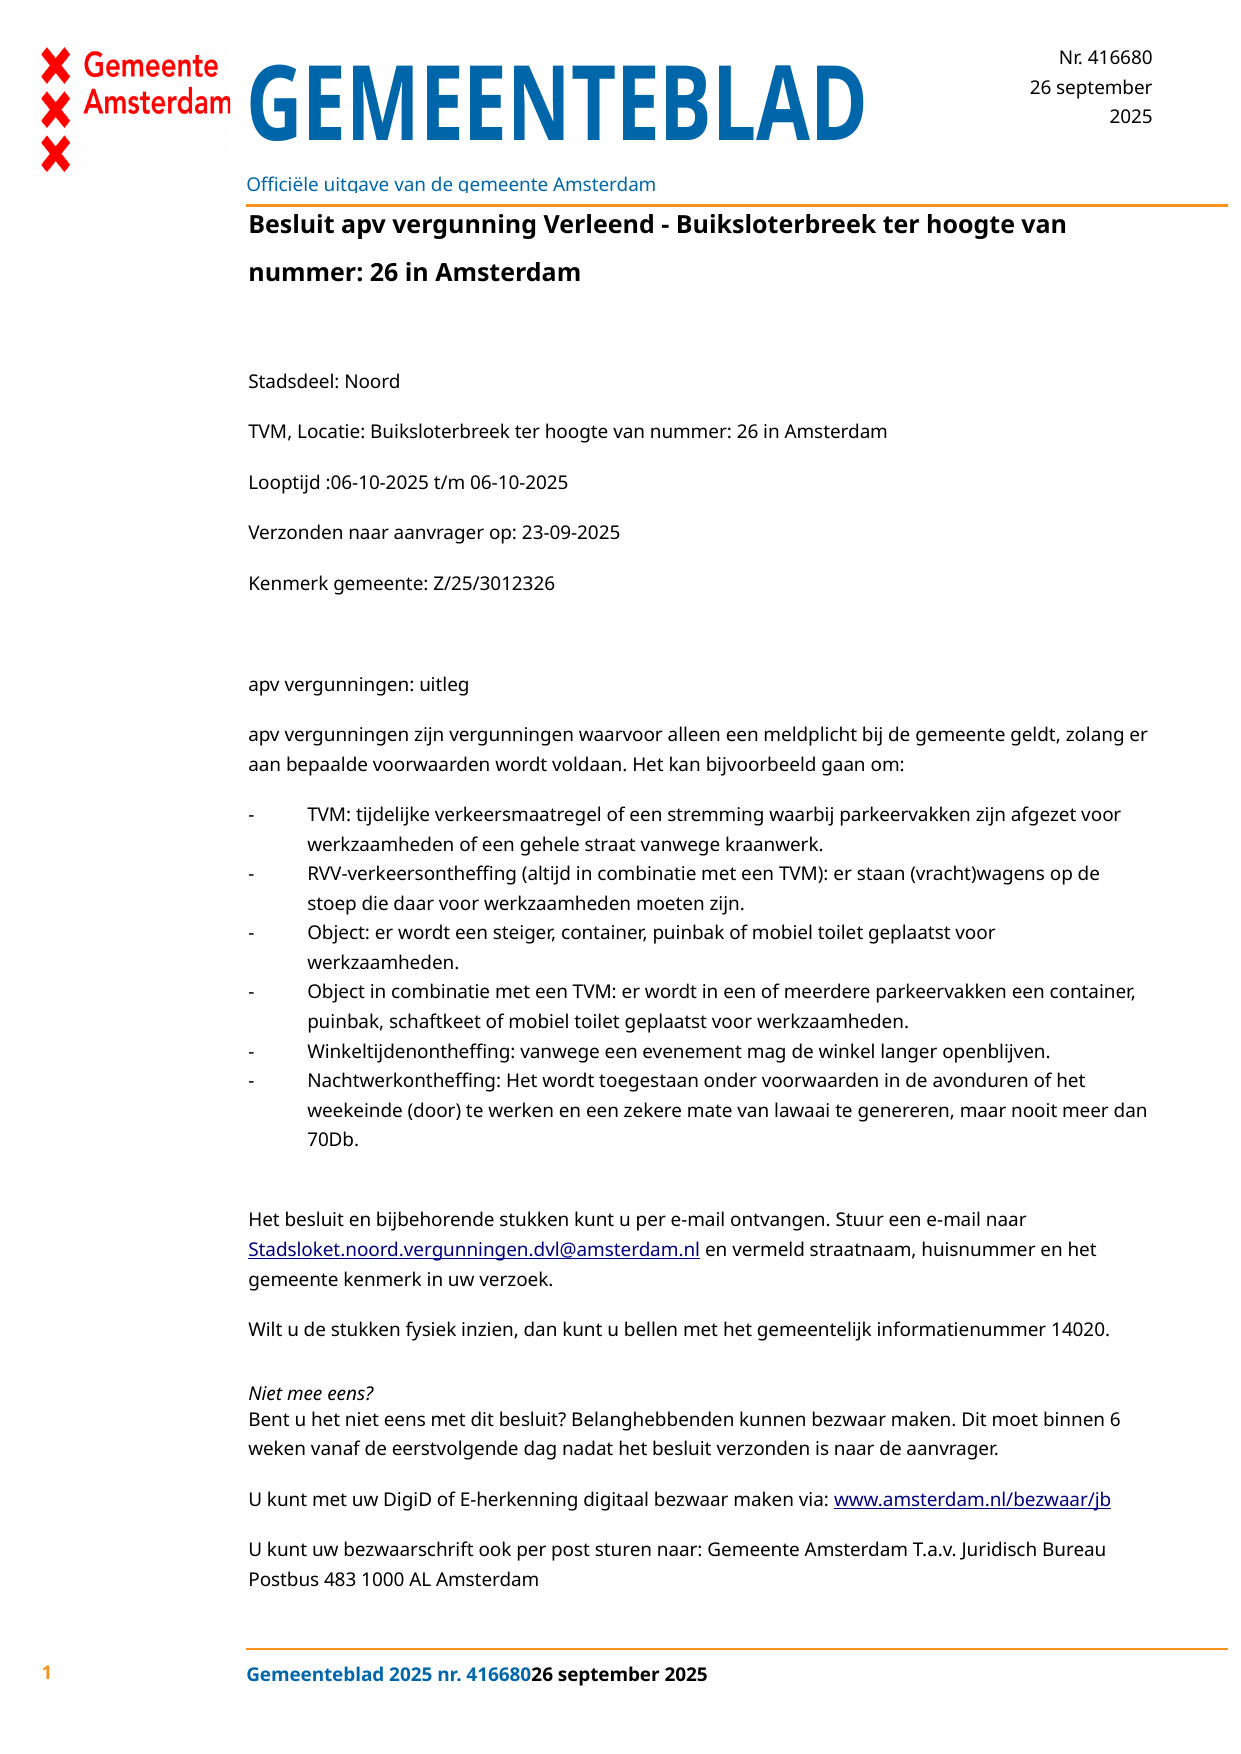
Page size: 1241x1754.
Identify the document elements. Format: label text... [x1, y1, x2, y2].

text Het besluit en bijbehorende stukken kunt u per e-mail ontvangen. Stuur een e-mail naar Stadsloket.noord.vergunningen.dvl@amsterdam.nl en vermeld straatnaam, huisnummer en het gemeente kenmerk in uw verzoek. [248, 1207, 1152, 1292]
text Besluit apv vergunning Verleend - Buiksloterbreek ter hoogte van nummer: 26 in Amsterdam [248, 207, 1152, 288]
list Object in combinatie met een TVM: er wordt in een of meerdere parkeervakken een container, puinbak, schaftkeet of mobiel toilet geplaatst voor werkzaamheden. [248, 979, 1152, 1034]
list TVM: tijdelijke verkeersmaatregel of een stremming waarbij parkeervakken zijn afgezet voor werkzaamheden of een gehele straat vanwege kraanwerk. [248, 801, 1152, 857]
picture [41, 47, 231, 172]
text apv vergunningen zijn vergunningen waarvoor alleen een meldplicht bij de gemeente geldt, zolang er aan bepaalde voorwaarden wordt voldaan. Het kan bijvoorbeeld gaan om: [248, 721, 1152, 777]
text Wilt u de stukken fysiek inzien, dan kunt u bellen met het gemeentelijk informatienummer 14020. [248, 1316, 1152, 1342]
list Nachtwerkontheffing: Het wordt toegestaan onder voorwaarden in de avonduren of het weekeinde (door) te werken en een zekere mate van lawaai te genereren, maar nooit meer dan 70Db. [248, 1067, 1152, 1152]
list Winkeltijdenontheffing: vanwege een evenement mag de winkel langer openblijven. [248, 1038, 1152, 1064]
list Object: er wordt een steiger, container, puinbak of mobiel toilet geplaatst voor werkzaamheden. [248, 919, 1152, 975]
text TVM, Locatie: Buiksloterbreek ter hoogte van nummer: 26 in Amsterdam [248, 419, 1152, 444]
text U kunt met uw DigiD of E-herkenning digitaal bezwaar maken via: www.amsterdam.nl/bezwaar/jb [248, 1486, 1152, 1512]
text Stadsdeel: Noord [248, 368, 1152, 394]
text Verzonden naar aanvrager op: 23-09-2025 [248, 519, 1152, 545]
text Niet mee eens? [248, 1380, 1152, 1406]
text Bent u het niet eens met dit besluit? Belanghebbenden kunnen bezwaar maken. Dit moet binnen 6 weken vanaf de eerstvolgende dag nadat het besluit verzonden is naar de aanvrager. [248, 1406, 1152, 1461]
text Kenmerk gemeente: Z/25/3012326 [248, 570, 1152, 596]
text apv vergunningen: uitleg [248, 671, 1152, 697]
text Looptijd :06-10-2025 t/m 06-10-2025 [248, 469, 1152, 495]
text U kunt uw bezwaarschrift ook per post sturen naar: Gemeente Amsterdam T.a.v. Juridisch Bureau Postbus 483 1000 AL Amsterdam [248, 1536, 1152, 1592]
list RVV-verkeersontheffing (altijd in combinatie met een TVM): er staan (vracht)wagens op de stoep die daar voor werkzaamheden moeten zijn. [248, 860, 1152, 916]
